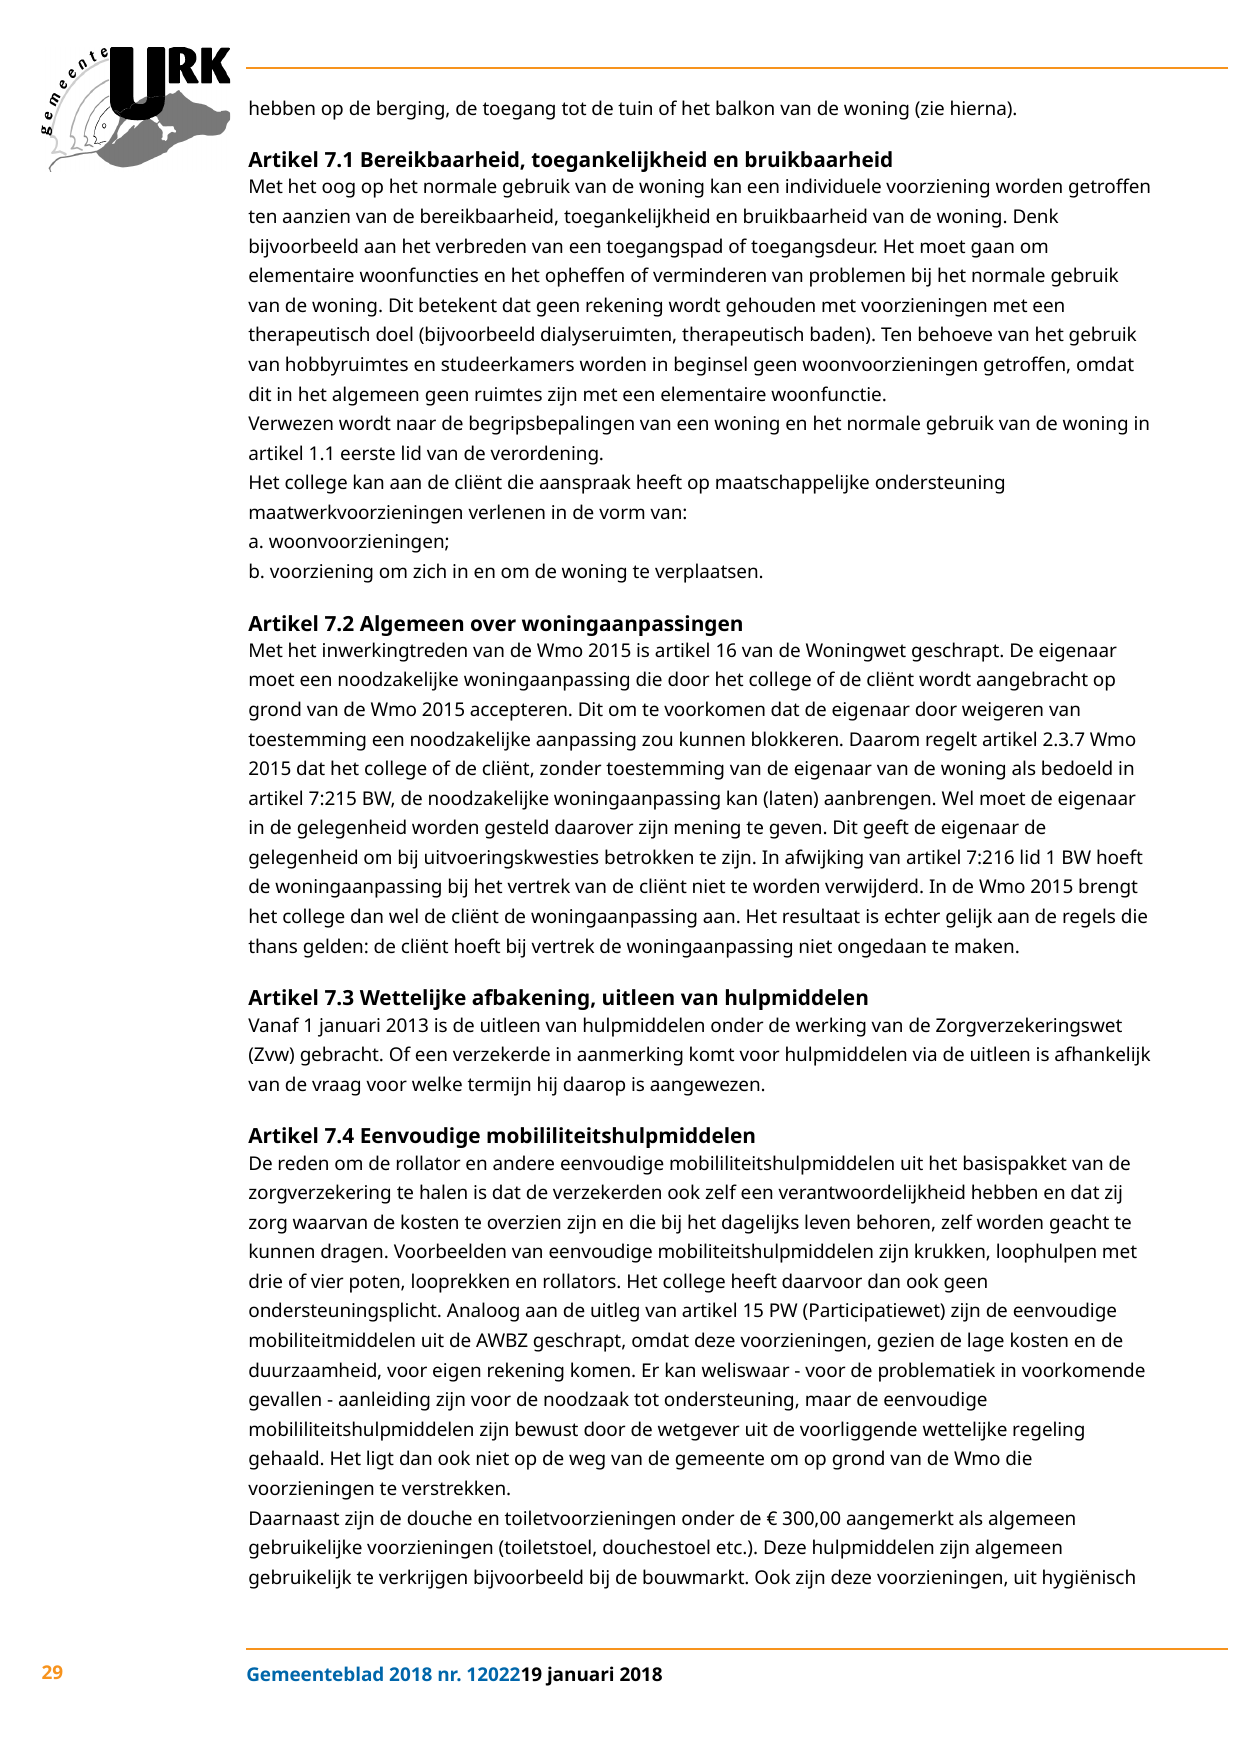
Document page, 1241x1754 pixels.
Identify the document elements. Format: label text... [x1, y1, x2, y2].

text Artikel 7.4 Eenvoudige mobililiteitshulpmiddelen [248, 1121, 1152, 1150]
text hebben op de berging, de toegang tot de tuin of het balkon van de woning (zie hierna). [248, 95, 1152, 121]
text De reden om de rollator en andere eenvoudige mobililiteitshulpmiddelen uit het basispakket van de zorgverzekering te halen is dat de verzekerden ook zelf een verantwoordelijkheid hebben en dat zij zorg waarvan de kosten te overzien zijn en die bij het dagelijks leven behoren, zelf worden geacht te kunnen dragen. Voorbeelden van eenvoudige mobiliteitshulpmiddelen zijn krukken, loophulpen met drie of vier poten, looprekken en rollators. Het college heeft daarvoor dan ook geen ondersteuningsplicht. Analoog aan de uitleg van artikel 15 PW (Participatiewet) zijn de eenvoudige mobiliteitmiddelen uit de AWBZ geschrapt, omdat deze voorzieningen, gezien de lage kosten en de duurzaamheid, voor eigen rekening komen. Er kan weliswaar - voor de problematiek in voorkomende gevallen - aanleiding zijn voor de noodzaak tot ondersteuning, maar de eenvoudige mobililiteitshulpmiddelen zijn bewust door de wetgever uit de voorliggende wettelijke regeling gehaald. Het ligt dan ook niet op de weg van de gemeente om op grond van de Wmo die voorzieningen te verstrekken. [248, 1150, 1152, 1501]
text a. woonvoorzieningen; [248, 529, 1152, 554]
text Artikel 7.2 Algemeen over woningaanpassingen [248, 609, 1152, 637]
text b. voorziening om zich in en om de woning te verplaatsen. [248, 558, 1152, 584]
text Het college kan aan de cliënt die aanspraak heeft op maatschappelijke ondersteuning maatwerkvoorzieningen verlenen in de vorm van: [248, 469, 1152, 525]
picture [41, 47, 231, 172]
text Vanaf 1 januari 2013 is de uitleen van hulpmiddelen onder de werking van de Zorgverzekeringswet (Zvw) gebracht. Of een verzekerde in aanmerking komt voor hulpmiddelen via de uitleen is afhankelijk van de vraag voor welke termijn hij daarop is aangewezen. [248, 1012, 1152, 1097]
text Artikel 7.1 Bereikbaarheid, toegankelijkheid en bruikbaarheid [248, 145, 1152, 174]
text Artikel 7.3 Wettelijke afbakening, uitleen van hulpmiddelen [248, 983, 1152, 1012]
text Daarnaast zijn de douche en toiletvoorzieningen onder de € 300,00 aangemerkt als algemeen gebruikelijke voorzieningen (toiletstoel, douchestoel etc.). Deze hulpmiddelen zijn algemeen gebruikelijk te verkrijgen bijvoorbeeld bij de bouwmarkt. Ook zijn deze voorzieningen, uit hygiënisch [248, 1505, 1152, 1590]
text Met het oog op het normale gebruik van de woning kan een individuele voorziening worden getroffen ten aanzien van de bereikbaarheid, toegankelijkheid en bruikbaarheid van de woning. Denk bijvoorbeeld aan het verbreden van een toegangspad of toegangsdeur. Het moet gaan om elementaire woonfuncties en het opheffen of verminderen van problemen bij het normale gebruik van de woning. Dit betekent dat geen rekening wordt gehouden met voorzieningen met een therapeutisch doel (bijvoorbeeld dialyseruimten, therapeutisch baden). Ten behoeve van het gebruik van hobbyruimtes en studeerkamers worden in beginsel geen woonvoorzieningen getroffen, omdat dit in het algemeen geen ruimtes zijn met een elementaire woonfunctie. [248, 174, 1152, 406]
text Met het inwerkingtreden van de Wmo 2015 is artikel 16 van de Woningwet geschrapt. De eigenaar moet een noodzakelijke woningaanpassing die door het college of de cliënt wordt aangebracht op grond van de Wmo 2015 accepteren. Dit om te voorkomen dat de eigenaar door weigeren van toestemming een noodzakelijke aanpassing zou kunnen blokkeren. Daarom regelt artikel 2.3.7 Wmo 2015 dat het college of de cliënt, zonder toestemming van de eigenaar van de woning als bedoeld in artikel 7:215 BW, de noodzakelijke woningaanpassing kan (laten) aanbrengen. Wel moet de eigenaar in de gelegenheid worden gesteld daarover zijn mening te geven. Dit geeft de eigenaar de gelegenheid om bij uitvoeringskwesties betrokken te zijn. In afwijking van artikel 7:216 lid 1 BW hoeft de woningaanpassing bij het vertrek van de cliënt niet te worden verwijderd. In de Wmo 2015 brengt het college dan wel de cliënt de woningaanpassing aan. Het resultaat is echter gelijk aan de regels die thans gelden: de cliënt hoeft bij vertrek de woningaanpassing niet ongedaan te maken. [248, 637, 1152, 959]
text Verwezen wordt naar de begripsbepalingen van een woning en het normale gebruik van de woning in artikel 1.1 eerste lid van de verordening. [248, 410, 1152, 466]
